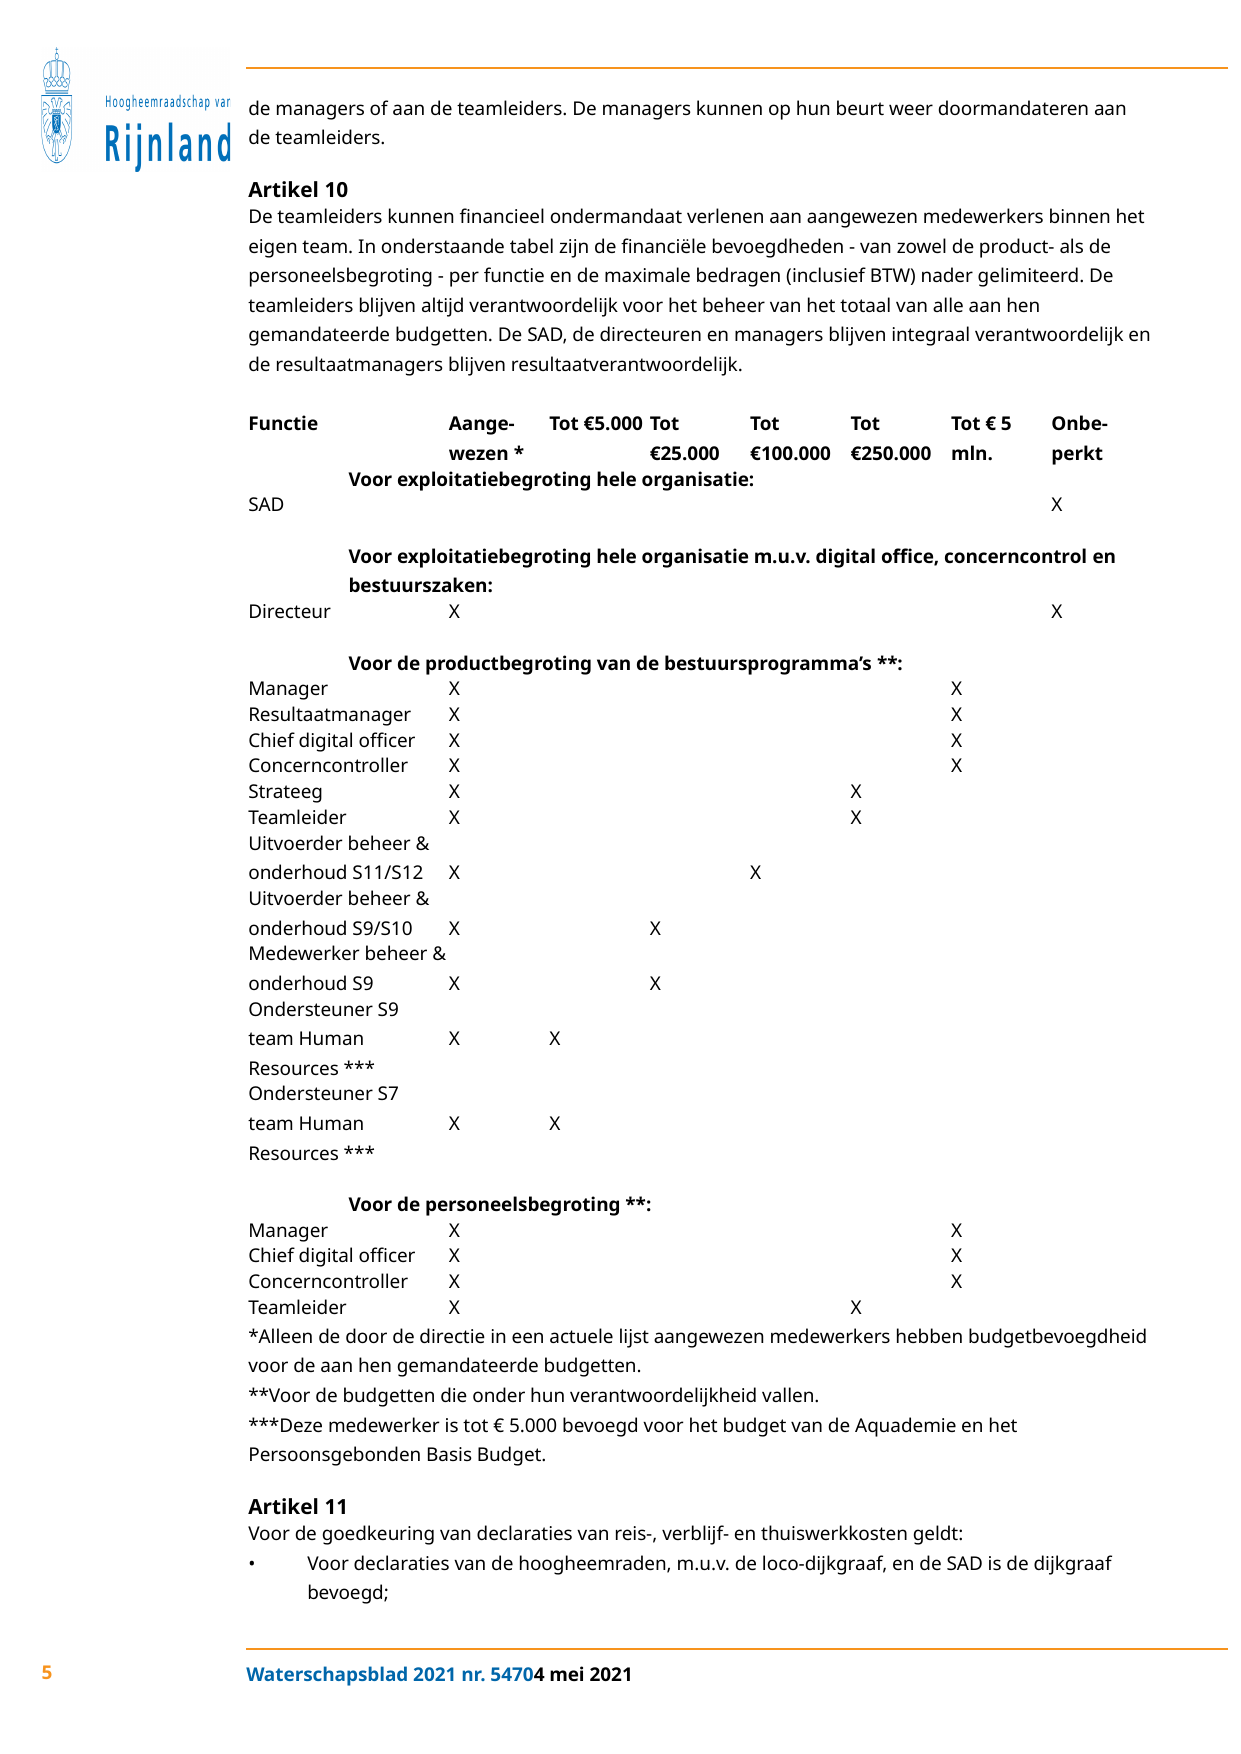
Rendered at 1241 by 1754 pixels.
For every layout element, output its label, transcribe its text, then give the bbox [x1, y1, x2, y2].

text de managers of aan de teamleiders. De managers kunnen op hun beurt weer doormandateren aan de teamleiders. [248, 95, 1152, 150]
table_cell [951, 598, 1051, 624]
table_cell X [449, 1269, 549, 1294]
table_cell X [449, 996, 549, 1081]
table_cell [1051, 727, 1152, 753]
table_cell Uitvoerder beheer & onderhoud S9/S10 [248, 885, 449, 940]
text Artikel 11 [248, 1492, 1152, 1520]
table_cell SAD [248, 491, 449, 517]
table_cell [549, 1294, 649, 1320]
table_cell [650, 804, 750, 830]
table_cell Manager [248, 675, 449, 701]
table_cell [248, 466, 348, 491]
table_cell [549, 885, 649, 940]
table_cell X [449, 778, 549, 804]
table_cell Chief digital officer [248, 1243, 449, 1268]
table_header Tot €250.000 [850, 410, 951, 466]
table_cell [650, 830, 750, 885]
table_cell [951, 830, 1051, 885]
table_cell [650, 701, 750, 727]
table_cell X [1051, 491, 1152, 517]
text Artikel 10 [248, 175, 1152, 203]
table_cell X [449, 675, 549, 701]
table_cell [750, 804, 850, 830]
table_cell [850, 701, 951, 727]
table_cell [549, 598, 649, 624]
table_cell [650, 1081, 750, 1166]
table_cell Voor exploitatiebegroting hele organisatie m.u.v. digital office, concerncontrol en bestuurszaken: [348, 543, 1152, 598]
table_cell [248, 517, 348, 543]
table_cell [750, 753, 850, 778]
text *Alleen de door de directie in een actuele lijst aangewezen medewerkers hebben budgetbevoegdheid voor de aan hen gemandateerde budgetten. [248, 1323, 1152, 1378]
table_cell [951, 491, 1051, 517]
table_cell [750, 1294, 850, 1320]
table_cell [1051, 753, 1152, 778]
table_cell [951, 804, 1051, 830]
table_header Tot € 5 mln. [951, 410, 1051, 466]
table_cell [348, 1166, 1152, 1191]
table_cell Chief digital officer [248, 727, 449, 753]
table_cell X [549, 1081, 649, 1166]
table_cell [850, 491, 951, 517]
table_cell [248, 650, 348, 675]
text **Voor de budgetten die onder hun verantwoordelijkheid vallen. [248, 1382, 1152, 1408]
table_cell [750, 675, 850, 701]
table_cell [951, 1081, 1051, 1166]
table_cell X [650, 885, 750, 940]
table_cell [1051, 940, 1152, 996]
table_cell X [951, 1217, 1051, 1243]
table_cell X [449, 1081, 549, 1166]
table_cell [650, 778, 750, 804]
table_cell [850, 1081, 951, 1166]
table_cell [549, 1269, 649, 1294]
table_cell [650, 675, 750, 701]
table_header Tot €5.000 [549, 410, 649, 466]
table_cell [449, 491, 549, 517]
table_cell Teamleider [248, 1294, 449, 1320]
table_header Tot €25.000 [650, 410, 750, 466]
table_cell X [449, 804, 549, 830]
table_cell [750, 727, 850, 753]
table_cell X [1051, 598, 1152, 624]
table_cell [850, 1269, 951, 1294]
text Voor de goedkeuring van declaraties van reis-, verblijf- en thuiswerkkosten geldt: [248, 1520, 1152, 1546]
table_cell X [449, 1217, 549, 1243]
table_cell [248, 1166, 348, 1191]
table_cell X [449, 727, 549, 753]
table_cell [1051, 1243, 1152, 1268]
table_cell [850, 940, 951, 996]
table_header Tot €100.000 [750, 410, 850, 466]
table_cell X [850, 778, 951, 804]
table_cell [750, 1081, 850, 1166]
table_cell [951, 885, 1051, 940]
table_cell [549, 701, 649, 727]
table_cell [750, 996, 850, 1081]
table_cell [650, 1217, 750, 1243]
table_cell [850, 996, 951, 1081]
table_cell [1051, 830, 1152, 885]
table_cell [850, 598, 951, 624]
table_cell Directeur [248, 598, 449, 624]
table_cell Voor de personeelsbegroting **: [348, 1191, 1152, 1217]
table_cell X [449, 598, 549, 624]
table_cell X [449, 1243, 549, 1268]
table_cell Concerncontroller [248, 753, 449, 778]
table_cell [650, 996, 750, 1081]
table_cell Voor de productbegroting van de bestuursprogramma’s **: [348, 650, 1152, 675]
table_cell [1051, 804, 1152, 830]
table_cell X [951, 727, 1051, 753]
table_cell X [951, 701, 1051, 727]
table_cell X [449, 701, 549, 727]
table_cell X [449, 940, 549, 996]
table_cell [850, 675, 951, 701]
table_cell [549, 940, 649, 996]
table_cell Resultaatmanager [248, 701, 449, 727]
table_cell [750, 1217, 850, 1243]
table_cell [750, 1269, 850, 1294]
table_cell Concerncontroller [248, 1269, 449, 1294]
table_header Functie [248, 410, 449, 466]
table_cell [549, 778, 649, 804]
table_cell [750, 598, 850, 624]
table_cell [951, 940, 1051, 996]
table_cell [650, 491, 750, 517]
table_cell X [750, 830, 850, 885]
table_cell [850, 1243, 951, 1268]
table_cell X [850, 804, 951, 830]
table_cell X [850, 1294, 951, 1320]
table_cell Teamleider [248, 804, 449, 830]
table_cell [549, 491, 649, 517]
table_cell [248, 624, 348, 650]
table_cell Uitvoerder beheer & onderhoud S11/S12 [248, 830, 449, 885]
table_header Aange-wezen * [449, 410, 549, 466]
table_cell [549, 1243, 649, 1268]
table_cell [650, 727, 750, 753]
table_cell [549, 1217, 649, 1243]
table_cell [750, 491, 850, 517]
table_cell [650, 1243, 750, 1268]
table_cell X [449, 885, 549, 940]
table_cell Voor exploitatiebegroting hele organisatie: [348, 466, 1152, 491]
table_cell [549, 675, 649, 701]
table_cell [549, 804, 649, 830]
table_cell [750, 885, 850, 940]
table_cell [750, 778, 850, 804]
table_cell [549, 830, 649, 885]
table_cell [1051, 701, 1152, 727]
table_cell [650, 598, 750, 624]
table_cell [1051, 1217, 1152, 1243]
table_cell [1051, 1269, 1152, 1294]
table_cell [850, 885, 951, 940]
table_cell X [951, 753, 1051, 778]
table_cell Strateeg [248, 778, 449, 804]
table_cell [248, 543, 348, 598]
table_cell [549, 753, 649, 778]
table_cell [650, 1294, 750, 1320]
text De teamleiders kunnen financieel ondermandaat verlenen aan aangewezen medewerkers binnen het eigen team. In onderstaande tabel zijn de financiële bevoegdheden - van zowel de product- als de personeelsbegroting - per functie en de maximale bedragen (inclusief BTW) nader gelimiteerd. De teamleiders blijven altijd verantwoordelijk voor het beheer van het totaal van alle aan hen gemandateerde budgetten. De SAD, de directeuren en managers blijven integraal verantwoordelijk en de resultaatmanagers blijven resultaatverantwoordelijk. [248, 203, 1152, 377]
table_cell X [650, 940, 750, 996]
table_cell [1051, 885, 1152, 940]
table_cell Manager [248, 1217, 449, 1243]
table_cell X [449, 1294, 549, 1320]
table_cell [1051, 1081, 1152, 1166]
table_cell Medewerker beheer & onderhoud S9 [248, 940, 449, 996]
table_cell X [449, 830, 549, 885]
table_cell X [951, 1243, 1051, 1268]
text ***Deze medewerker is tot € 5.000 bevoegd voor het budget van de Aquademie en het Persoonsgebonden Basis Budget. [248, 1412, 1152, 1467]
table_cell X [449, 753, 549, 778]
table_cell [850, 727, 951, 753]
table_cell [951, 996, 1051, 1081]
table_cell [850, 753, 951, 778]
table_cell [750, 701, 850, 727]
table_header Onbe-perkt [1051, 410, 1152, 466]
table_cell [248, 1191, 348, 1217]
table_cell [549, 727, 649, 753]
table_cell [750, 940, 850, 996]
list Voor declaraties van de hoogheemraden, m.u.v. de loco-dijkgraaf, en de SAD is de dijkgraaf bevoegd; [248, 1550, 1152, 1605]
table_cell X [951, 1269, 1051, 1294]
table_cell [1051, 675, 1152, 701]
table_cell [650, 1269, 750, 1294]
table_cell [1051, 996, 1152, 1081]
table_cell [951, 778, 1051, 804]
table_cell [348, 624, 1152, 650]
table_cell [1051, 778, 1152, 804]
table_cell X [549, 996, 649, 1081]
table_cell X [951, 675, 1051, 701]
table_cell [1051, 1294, 1152, 1320]
picture [41, 47, 231, 172]
table_cell [951, 1294, 1051, 1320]
table_cell Ondersteuner S9 team Human Resources *** [248, 996, 449, 1081]
table_cell Ondersteuner S7 team Human Resources *** [248, 1081, 449, 1166]
table_cell [750, 1243, 850, 1268]
table_cell [850, 830, 951, 885]
table_cell [850, 1217, 951, 1243]
table_cell [650, 753, 750, 778]
table_cell [348, 517, 1152, 543]
